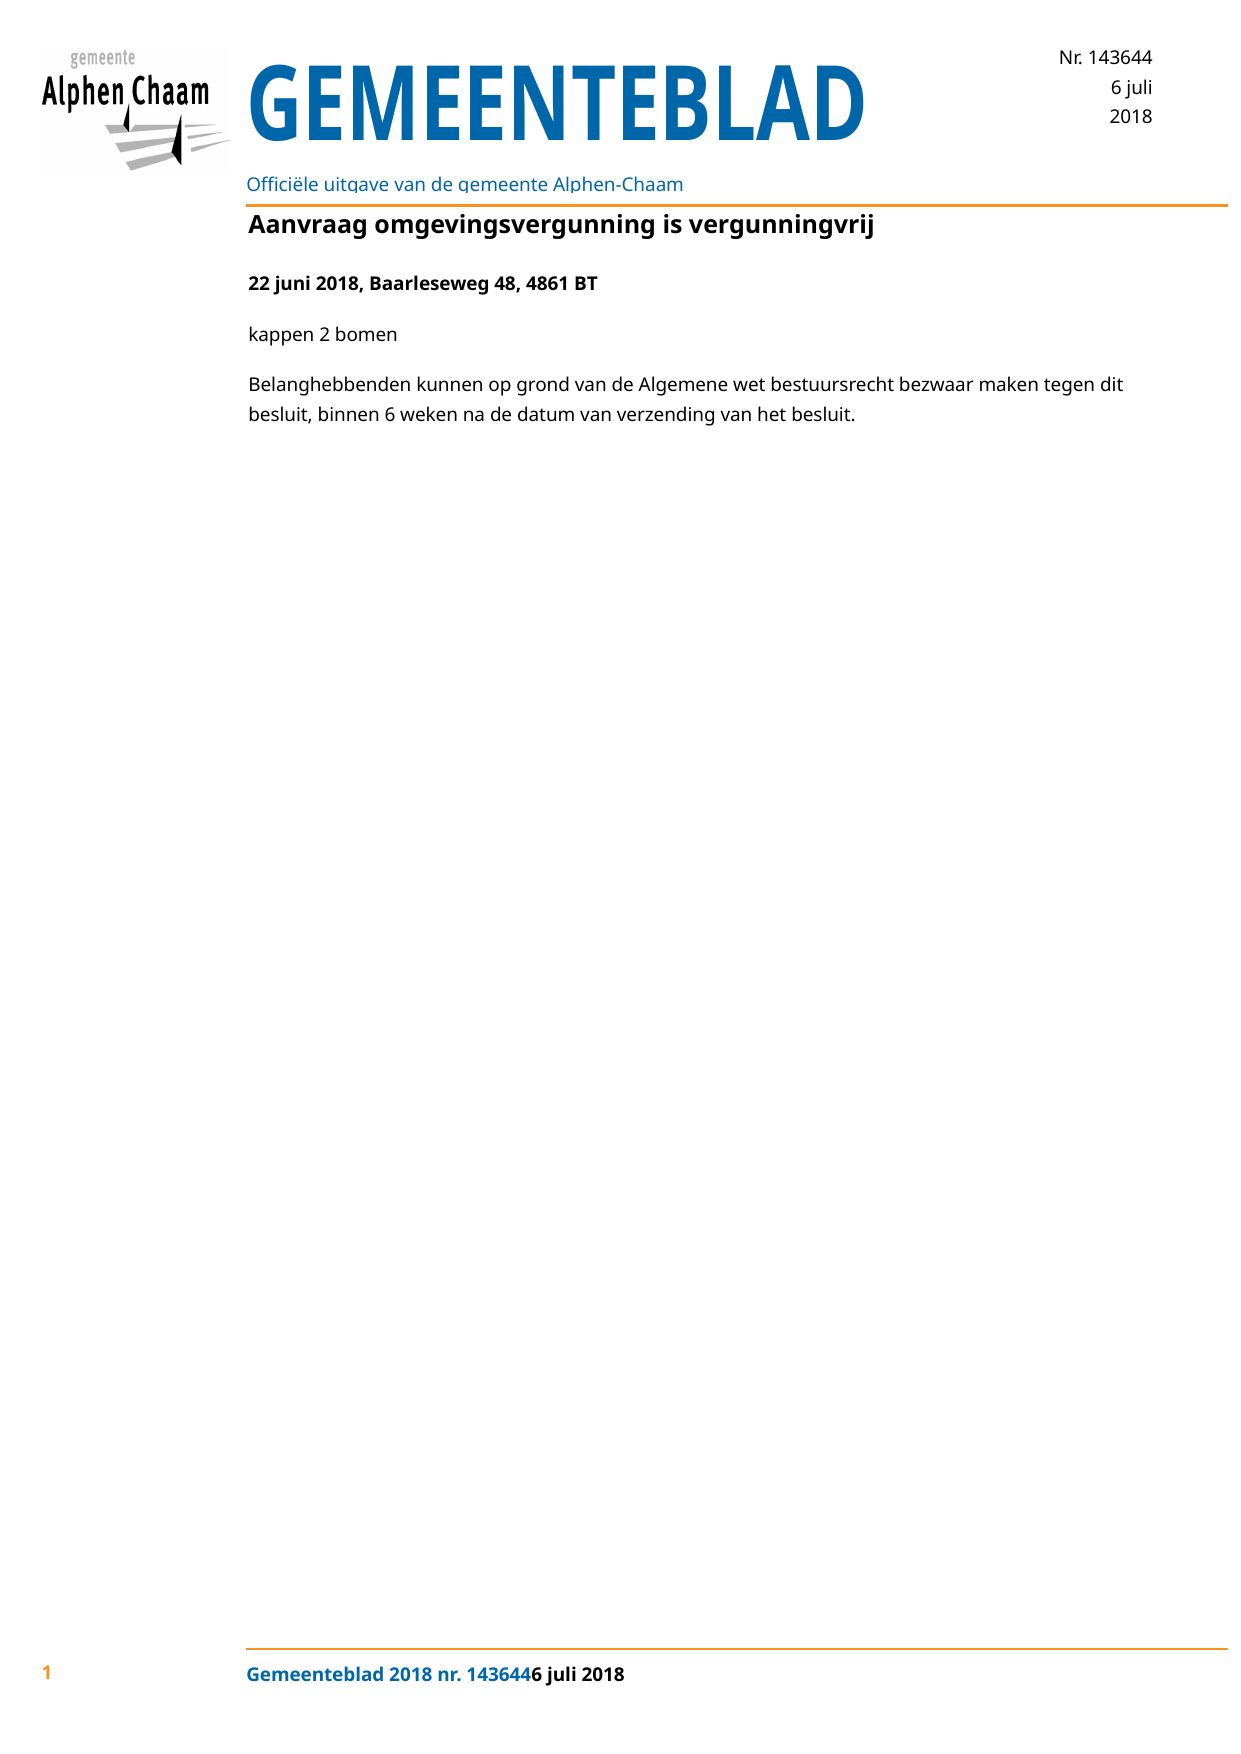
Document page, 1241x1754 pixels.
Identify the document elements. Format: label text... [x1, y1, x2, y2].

text Belanghebbenden kunnen op grond van de Algemene wet bestuursrecht bezwaar maken tegen dit besluit, binnen 6 weken na de datum van verzending van het besluit. [248, 371, 1152, 426]
picture [41, 47, 231, 172]
text Aanvraag omgevingsvergunning is vergunningvrij [248, 207, 1152, 241]
text 22 juni 2018, Baarleseweg 48, 4861 BT [248, 270, 1152, 296]
text kappen 2 bomen [248, 321, 1152, 346]
